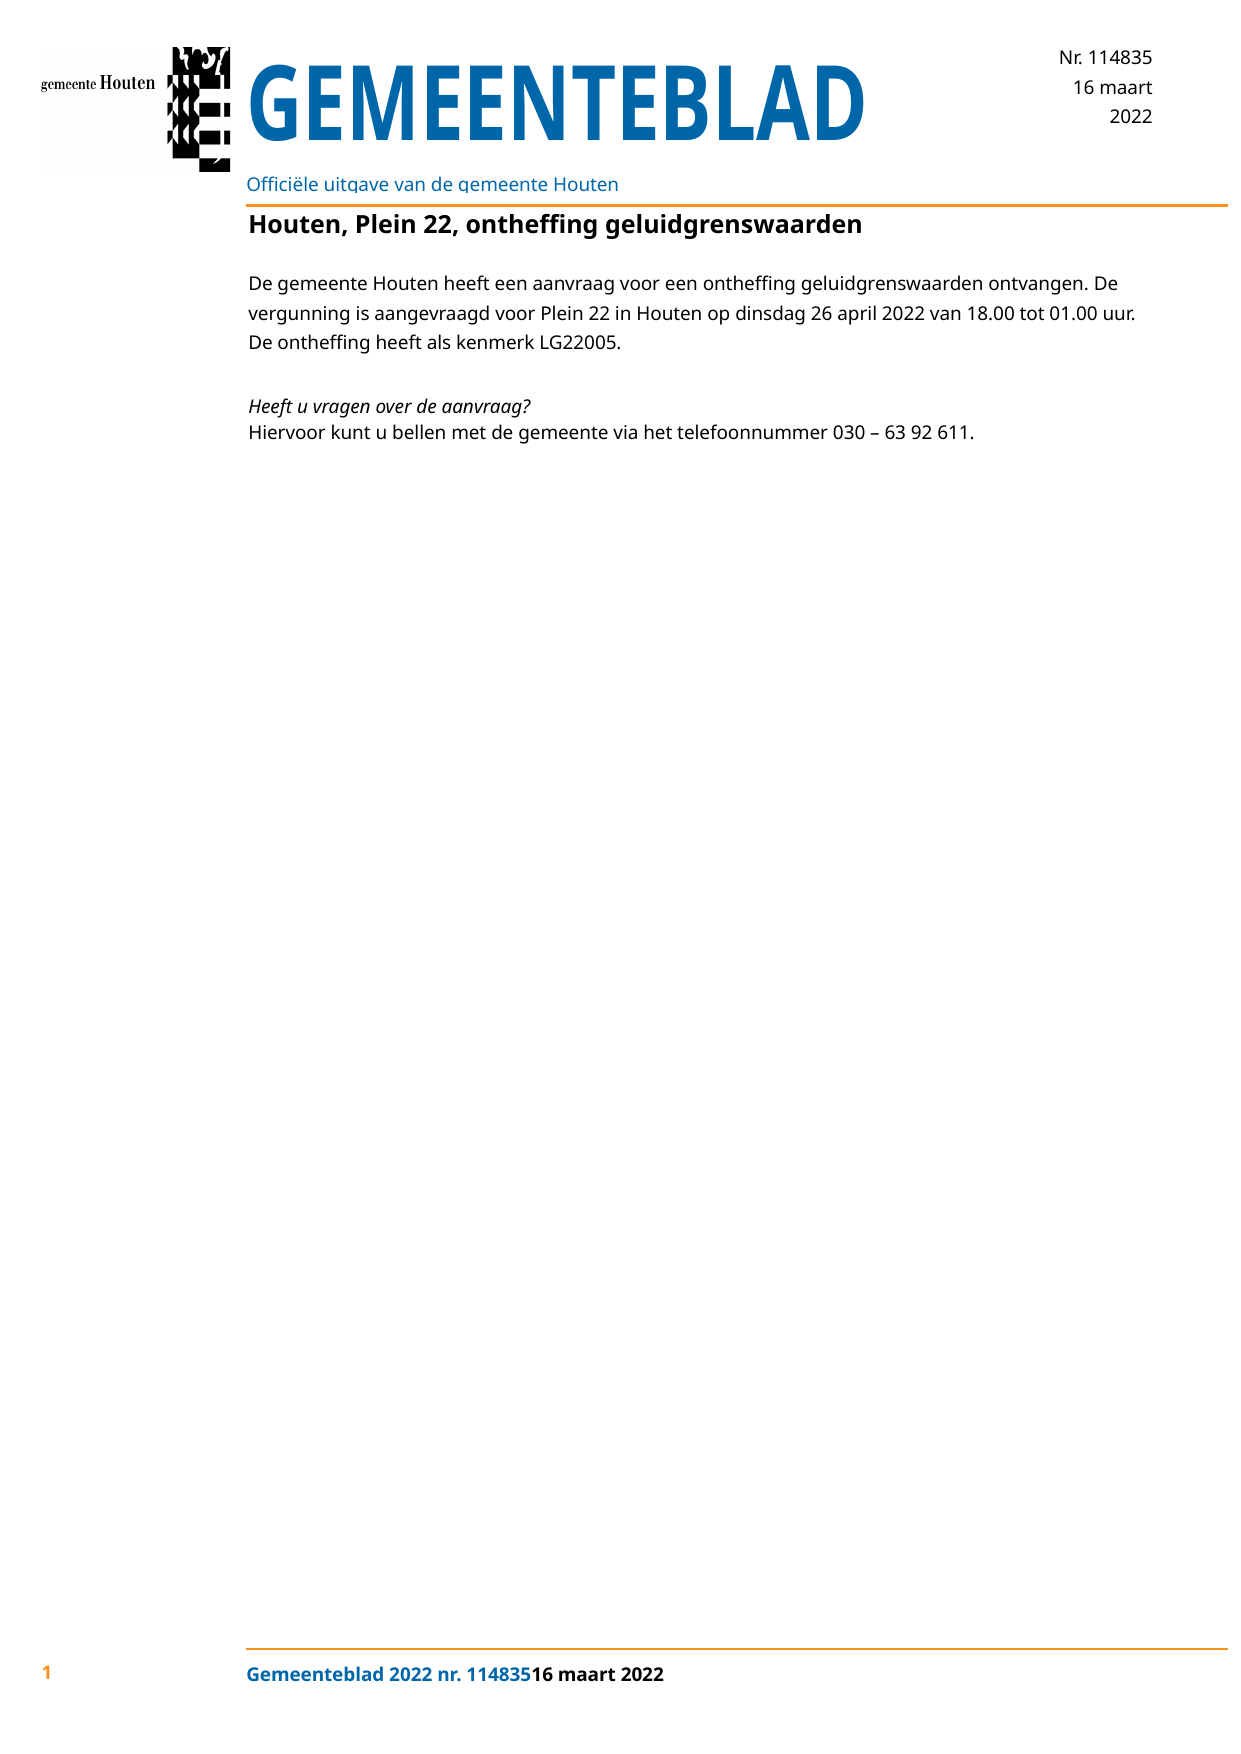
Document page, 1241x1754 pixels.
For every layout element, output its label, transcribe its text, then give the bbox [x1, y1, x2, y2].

text Hiervoor kunt u bellen met de gemeente via het telefoonnummer 030 – 63 92 611. [248, 419, 1152, 445]
picture [41, 47, 231, 172]
text De gemeente Houten heeft een aanvraag voor een ontheffing geluidgrenswaarden ontvangen. De vergunning is aangevraagd voor Plein 22 in Houten op dinsdag 26 april 2022 van 18.00 tot 01.00 uur. De ontheffing heeft als kenmerk LG22005. [248, 270, 1152, 355]
text Houten, Plein 22, ontheffing geluidgrenswaarden [248, 207, 1152, 241]
text Heeft u vragen over de aanvraag? [248, 393, 1152, 419]
